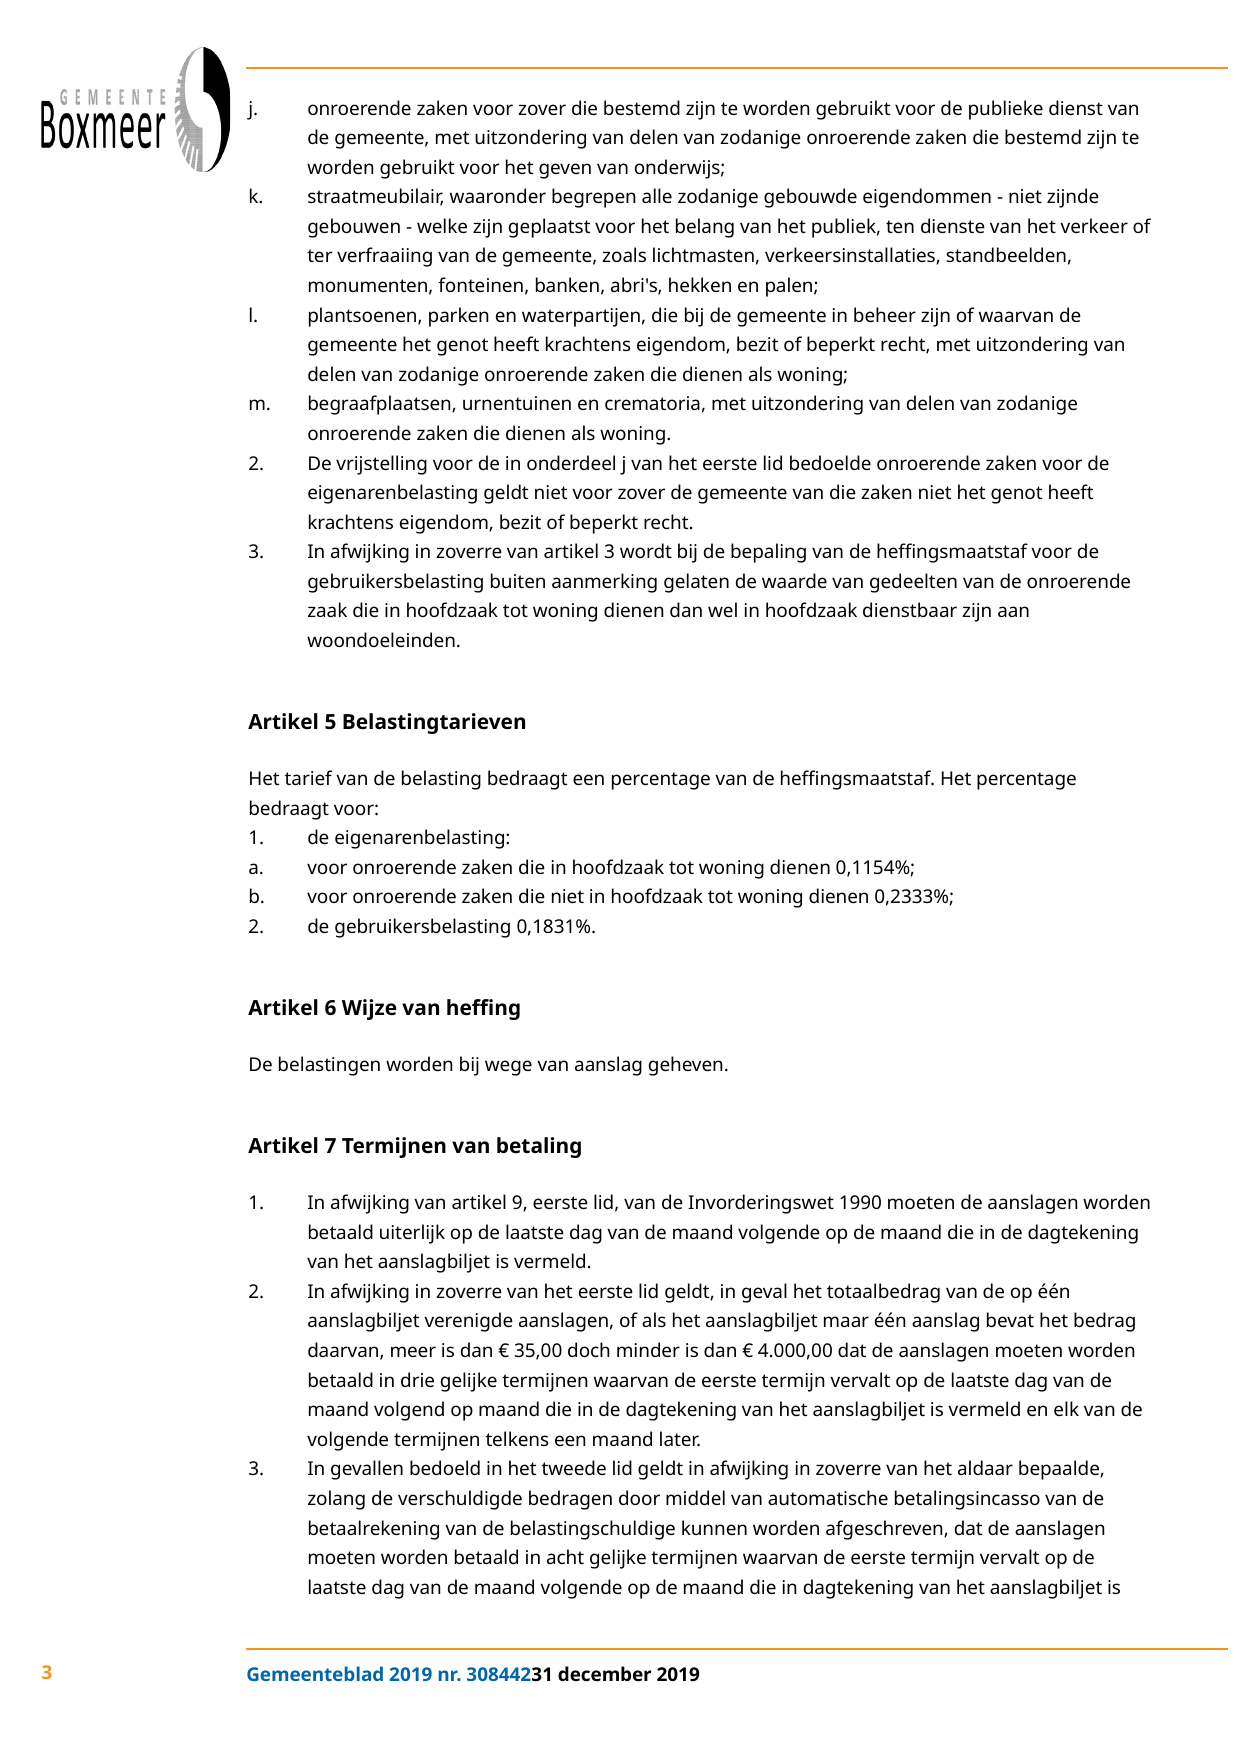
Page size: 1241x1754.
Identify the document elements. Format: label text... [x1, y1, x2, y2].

list de gebruikersbelasting 0,1831%. [248, 913, 1152, 939]
list voor onroerende zaken die in hoofdzaak tot woning dienen 0,1154%; [248, 854, 1152, 880]
list In afwijking in zoverre van artikel 3 wordt bij de bepaling van de heffingsmaatstaf voor de gebruikersbelasting buiten aanmerking gelaten de waarde van gedeelten van de onroerende zaak die in hoofdzaak tot woning dienen dan wel in hoofdzaak dienstbaar zijn aan woondoeleinden. [248, 538, 1152, 653]
text Het tarief van de belasting bedraagt een percentage van de heffingsmaatstaf. Het percentage bedraagt voor: [248, 765, 1152, 821]
list In afwijking in zoverre van het eerste lid geldt, in geval het totaalbedrag van de op één aanslagbiljet verenigde aanslagen, of als het aanslagbiljet maar één aanslag bevat het bedrag daarvan, meer is dan € 35,00 doch minder is dan € 4.000,00 dat de aanslagen moeten worden betaald in drie gelijke termijnen waarvan de eerste termijn vervalt op de laatste dag van de maand volgend op maand die in de dagtekening van het aanslagbiljet is vermeld en elk van de volgende termijnen telkens een maand later. [248, 1278, 1152, 1452]
list plantsoenen, parken en waterpartijen, die bij de gemeente in beheer zijn of waarvan de gemeente het genot heeft krachtens eigendom, bezit of beperkt recht, met uitzondering van delen van zodanige onroerende zaken die dienen als woning; [248, 302, 1152, 387]
list In afwijking van artikel 9, eerste lid, van de Invorderingswet 1990 moeten de aanslagen worden betaald uiterlijk op de laatste dag van de maand volgende op de maand die in de dagtekening van het aanslagbiljet is vermeld. [248, 1189, 1152, 1274]
list In gevallen bedoeld in het tweede lid geldt in afwijking in zoverre van het aldaar bepaalde, zolang de verschuldigde bedragen door middel van automatische betalingsincasso van de betaalrekening van de belastingschuldige kunnen worden afgeschreven, dat de aanslagen moeten worden betaald in acht gelijke termijnen waarvan de eerste termijn vervalt op de laatste dag van de maand volgende op de maand die in dagtekening van het aanslagbiljet is [248, 1456, 1152, 1599]
list straatmeubilair, waaronder begrepen alle zodanige gebouwde eigendommen - niet zijnde gebouwen - welke zijn geplaatst voor het belang van het publiek, ten dienste van het verkeer of ter verfraaiing van de gemeente, zoals lichtmasten, verkeersinstallaties, standbeelden, monumenten, fonteinen, banken, abri's, hekken en palen; [248, 183, 1152, 298]
text De belastingen worden bij wege van aanslag geheven. [248, 1051, 1152, 1077]
picture [41, 47, 231, 172]
list de eigenarenbelasting: [248, 824, 1152, 850]
text Artikel 5 Belastingtarieven [248, 707, 1152, 736]
list onroerende zaken voor zover die bestemd zijn te worden gebruikt voor de publieke dienst van de gemeente, met uitzondering van delen van zodanige onroerende zaken die bestemd zijn te worden gebruikt voor het geven van onderwijs; [248, 95, 1152, 180]
list begraafplaatsen, urnentuinen en crematoria, met uitzondering van delen van zodanige onroerende zaken die dienen als woning. [248, 391, 1152, 446]
list voor onroerende zaken die niet in hoofdzaak tot woning dienen 0,2333%; [248, 884, 1152, 909]
text Artikel 6 Wijze van heffing [248, 993, 1152, 1022]
text Artikel 7 Termijnen van betaling [248, 1131, 1152, 1160]
list De vrijstelling voor de in onderdeel j van het eerste lid bedoelde onroerende zaken voor de eigenarenbelasting geldt niet voor zover de gemeente van die zaken niet het genot heeft krachtens eigendom, bezit of beperkt recht. [248, 450, 1152, 535]
